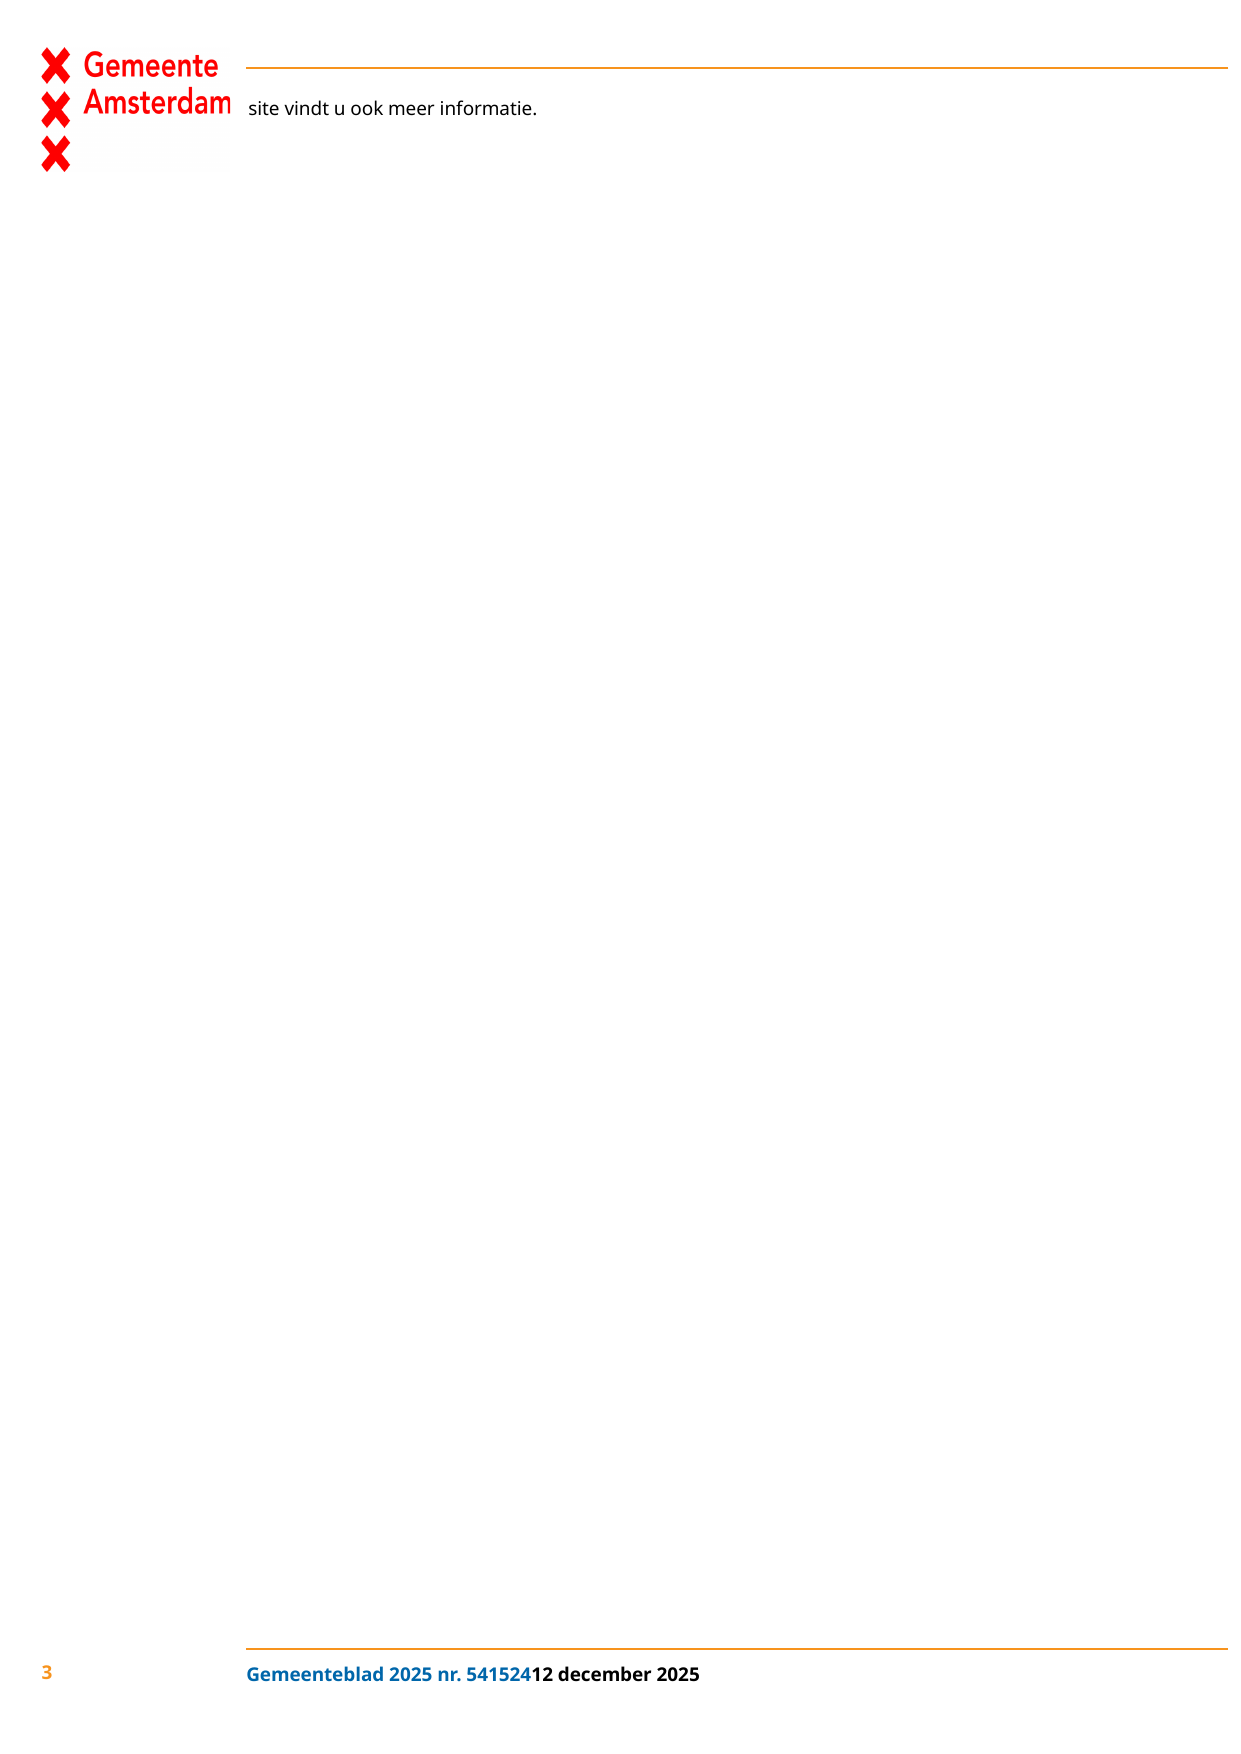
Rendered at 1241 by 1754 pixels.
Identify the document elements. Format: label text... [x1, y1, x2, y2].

text site vindt u ook meer informatie. [248, 95, 1152, 121]
picture [41, 47, 231, 172]
